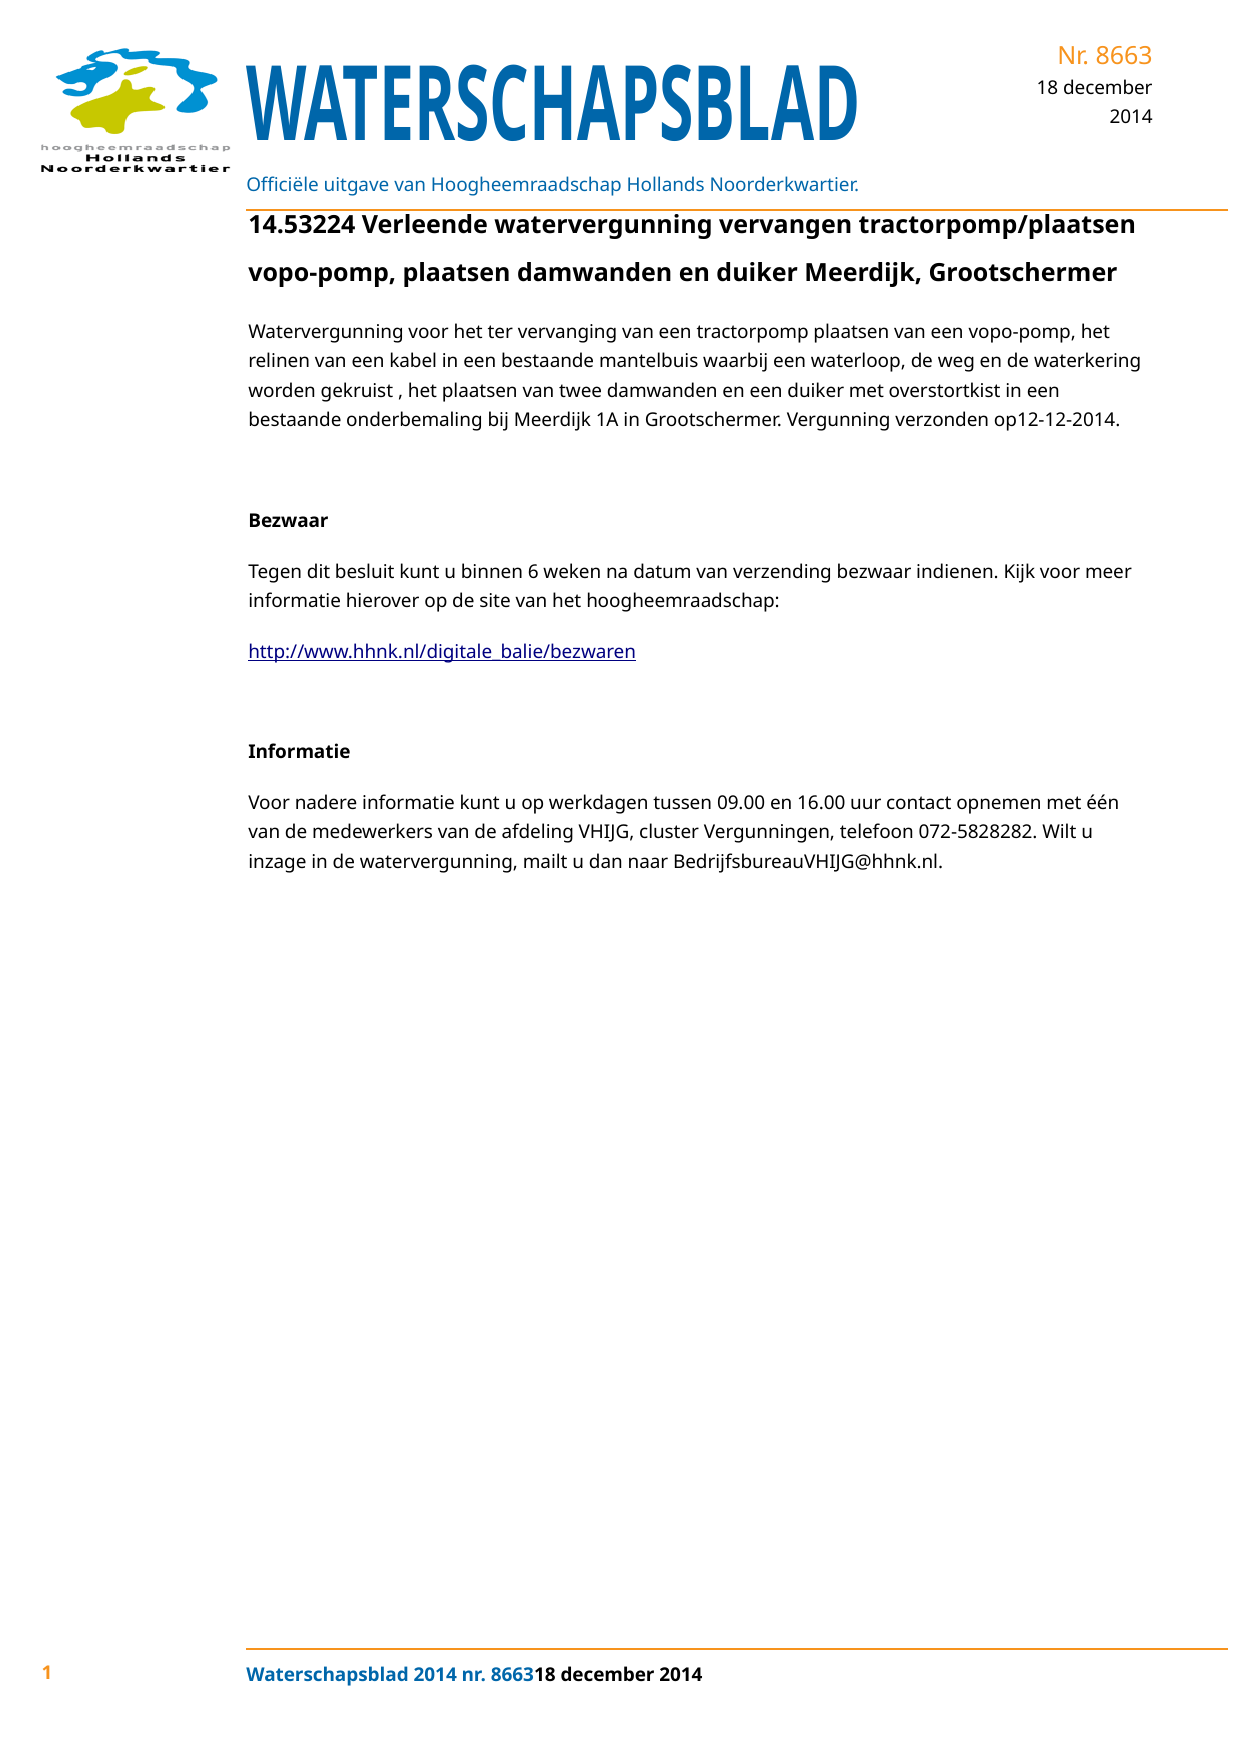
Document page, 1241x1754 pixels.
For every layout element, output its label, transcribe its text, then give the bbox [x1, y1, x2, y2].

text Watervergunning voor het ter vervanging van een tractorpomp plaatsen van een vopo-pomp, het relinen van een kabel in een bestaande mantelbuis waarbij een waterloop, de weg en de waterkering worden gekruist , het plaatsen van twee damwanden en een duiker met overstortkist in een bestaande onderbemaling bij Meerdijk 1A in Grootschermer. Vergunning verzonden op12-12-2014. [248, 318, 1152, 432]
text Bezwaar [248, 507, 1152, 533]
text 14.53224 Verleende watervergunning vervangen tractorpomp/plaatsen vopo-pomp, plaatsen damwanden en duiker Meerdijk, Grootschermer [248, 211, 1152, 288]
text http://www.hhnk.nl/digitale_balie/bezwaren [248, 638, 1152, 664]
picture [41, 47, 231, 172]
text Informatie [248, 739, 1152, 764]
text Voor nadere informatie kunt u op werkdagen tussen 09.00 en 16.00 uur contact opnemen met één van de medewerkers van de afdeling VHIJG, cluster Vergunningen, telefoon 072-5828282. Wilt u inzage in de watervergunning, mailt u dan naar BedrijfsbureauVHIJG@hhnk.nl. [248, 789, 1152, 874]
text Tegen dit besluit kunt u binnen 6 weken na datum van verzending bezwaar indienen. Kijk voor meer informatie hierover op de site van het hoogheemraadschap: [248, 558, 1152, 613]
